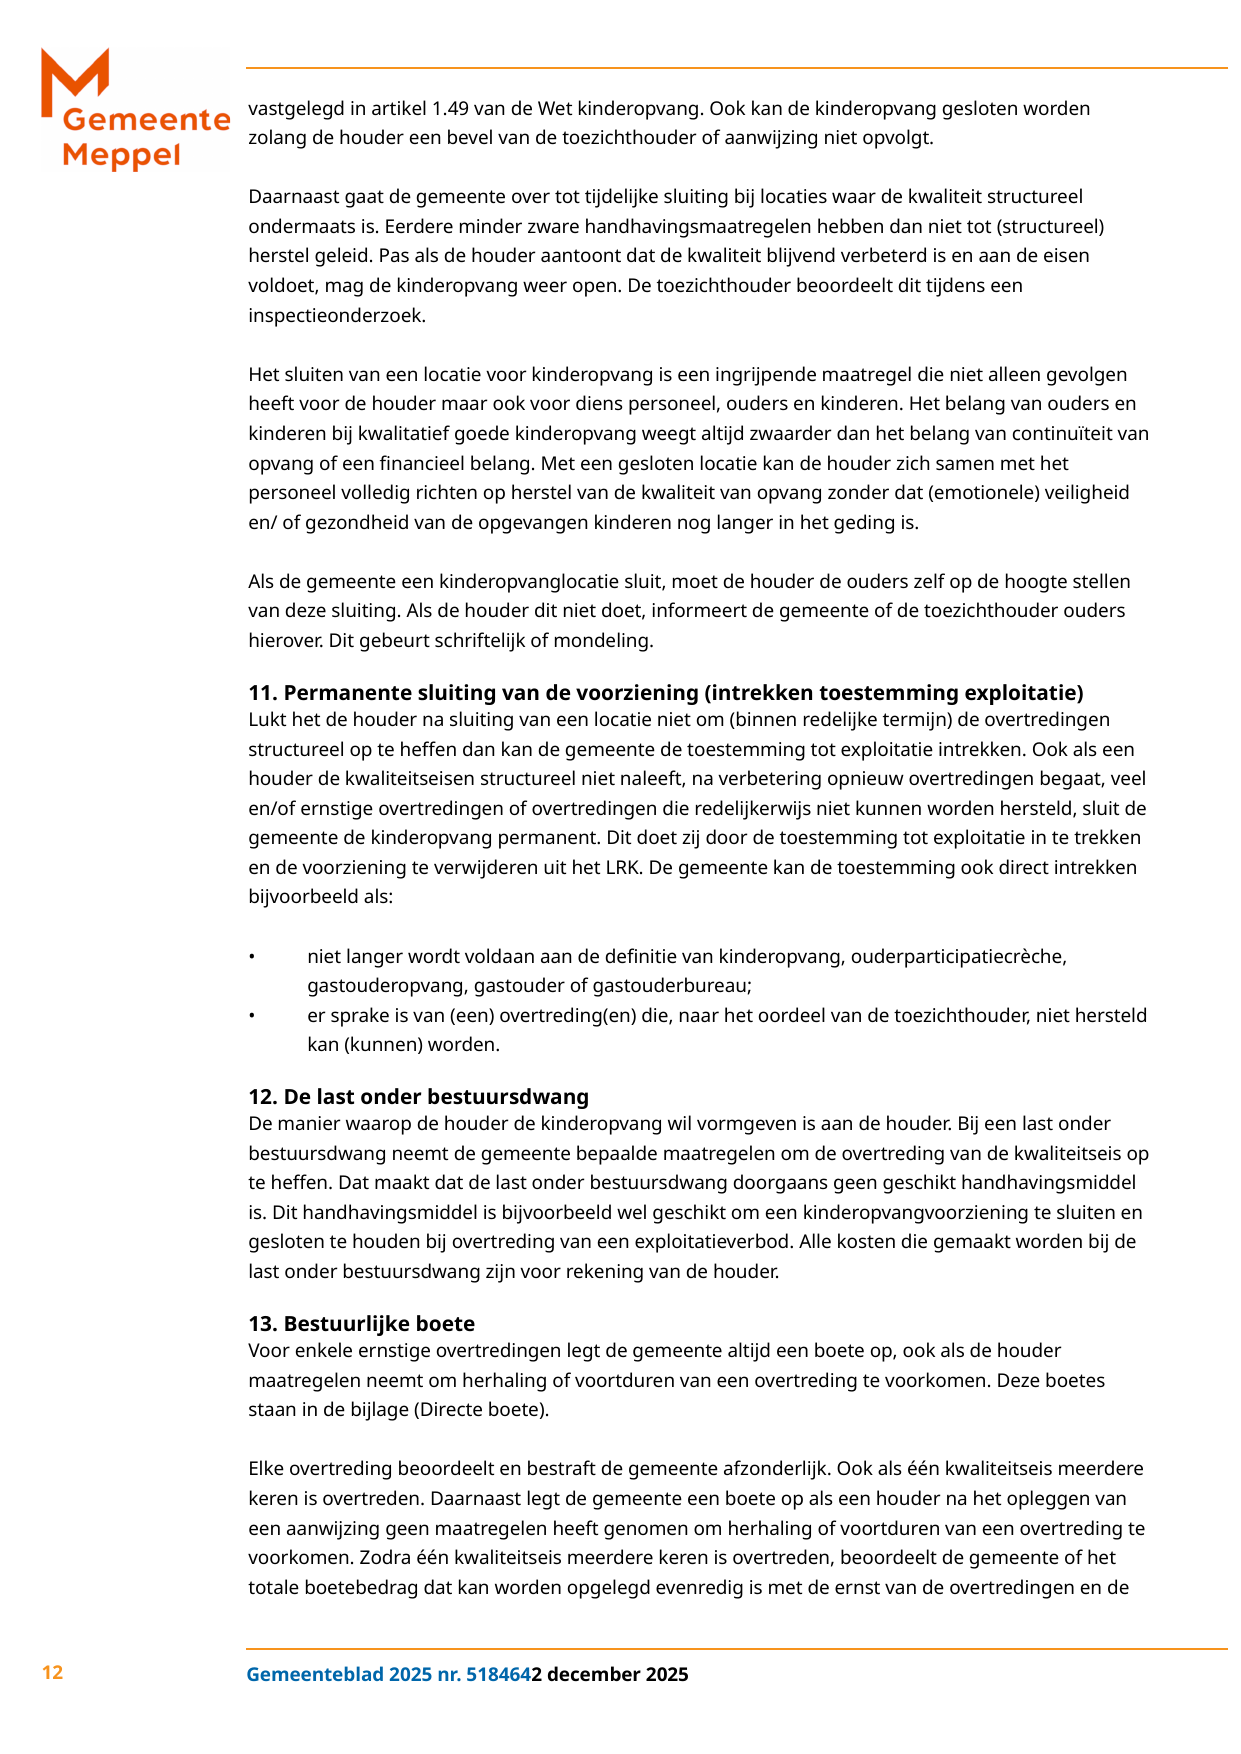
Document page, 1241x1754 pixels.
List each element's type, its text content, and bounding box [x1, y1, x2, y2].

list niet langer wordt voldaan aan de definitie van kinderopvang, ouderparticipatiecrèche, gastouderopvang, gastouder of gastouderbureau; [248, 943, 1152, 998]
text De manier waarop de houder de kinderopvang wil vormgeven is aan de houder. Bij een last onder bestuursdwang neemt de gemeente bepaalde maatregelen om de overtreding van de kwaliteitseis op te heffen. Dat maakt dat de last onder bestuursdwang doorgaans geen geschikt handhavingsmiddel is. Dit handhavingsmiddel is bijvoorbeeld wel geschikt om een kinderopvangvoorziening te sluiten en gesloten te houden bij overtreding van een exploitatieverbod. Alle kosten die gemaakt worden bij de last onder bestuursdwang zijn voor rekening van de houder. [248, 1110, 1152, 1284]
text Voor enkele ernstige overtredingen legt de gemeente altijd een boete op, ook als de houder maatregelen neemt om herhaling of voortduren van een overtreding te voorkomen. Deze boetes staan in de bijlage (Directe boete). [248, 1337, 1152, 1422]
text Lukt het de houder na sluiting van een locatie niet om (binnen redelijke termijn) de overtredingen structureel op te heffen dan kan de gemeente de toestemming tot exploitatie intrekken. Ook als een houder de kwaliteitseisen structureel niet naleeft, na verbetering opnieuw overtredingen begaat, veel en/of ernstige overtredingen of overtredingen die redelijkerwijs niet kunnen worden hersteld, sluit de gemeente de kinderopvang permanent. Dit doet zij door de toestemming tot exploitatie in te trekken en de voorziening te verwijderen uit het LRK. De gemeente kan de toestemming ook direct intrekken bijvoorbeeld als: [248, 706, 1152, 909]
text vastgelegd in artikel 1.49 van de Wet kinderopvang. Ook kan de kinderopvang gesloten worden zolang de houder een bevel van de toezichthouder of aanwijzing niet opvolgt. [248, 95, 1152, 150]
text Daarnaast gaat de gemeente over tot tijdelijke sluiting bij locaties waar de kwaliteit structureel ondermaats is. Eerdere minder zware handhavingsmaatregelen hebben dan niet tot (structureel) herstel geleid. Pas als de houder aantoont dat de kwaliteit blijvend verbeterd is en aan de eisen voldoet, mag de kinderopvang weer open. De toezichthouder beoordeelt dit tijdens een inspectieonderzoek. [248, 183, 1152, 328]
text 12. De last onder bestuursdwang [248, 1082, 1152, 1110]
text Als de gemeente een kinderopvanglocatie sluit, moet de houder de ouders zelf op de hoogte stellen van deze sluiting. Als de houder dit niet doet, informeert de gemeente of de toezichthouder ouders hierover. Dit gebeurt schriftelijk of mondeling. [248, 568, 1152, 653]
text Het sluiten van een locatie voor kinderopvang is een ingrijpende maatregel die niet alleen gevolgen heeft voor de houder maar ook voor diens personeel, ouders en kinderen. Het belang van ouders en kinderen bij kwalitatief goede kinderopvang weegt altijd zwaarder dan het belang van continuïteit van opvang of een financieel belang. Met een gesloten locatie kan de houder zich samen met het personeel volledig richten op herstel van de kwaliteit van opvang zonder dat (emotionele) veiligheid en/ of gezondheid van de opgevangen kinderen nog langer in het geding is. [248, 361, 1152, 535]
list er sprake is van (een) overtreding(en) die, naar het oordeel van de toezichthouder, niet hersteld kan (kunnen) worden. [248, 1002, 1152, 1057]
text 11. Permanente sluiting van de voorziening (intrekken toestemming exploitatie) [248, 678, 1152, 706]
picture [41, 47, 231, 172]
text 13. Bestuurlijke boete [248, 1309, 1152, 1337]
text Elke overtreding beoordeelt en bestraft de gemeente afzonderlijk. Ook als één kwaliteitseis meerdere keren is overtreden. Daarnaast legt de gemeente een boete op als een houder na het opleggen van een aanwijzing geen maatregelen heeft genomen om herhaling of voortduren van een overtreding te voorkomen. Zodra één kwaliteitseis meerdere keren is overtreden, beoordeelt de gemeente of het totale boetebedrag dat kan worden opgelegd evenredig is met de ernst van de overtredingen en de [248, 1456, 1152, 1599]
